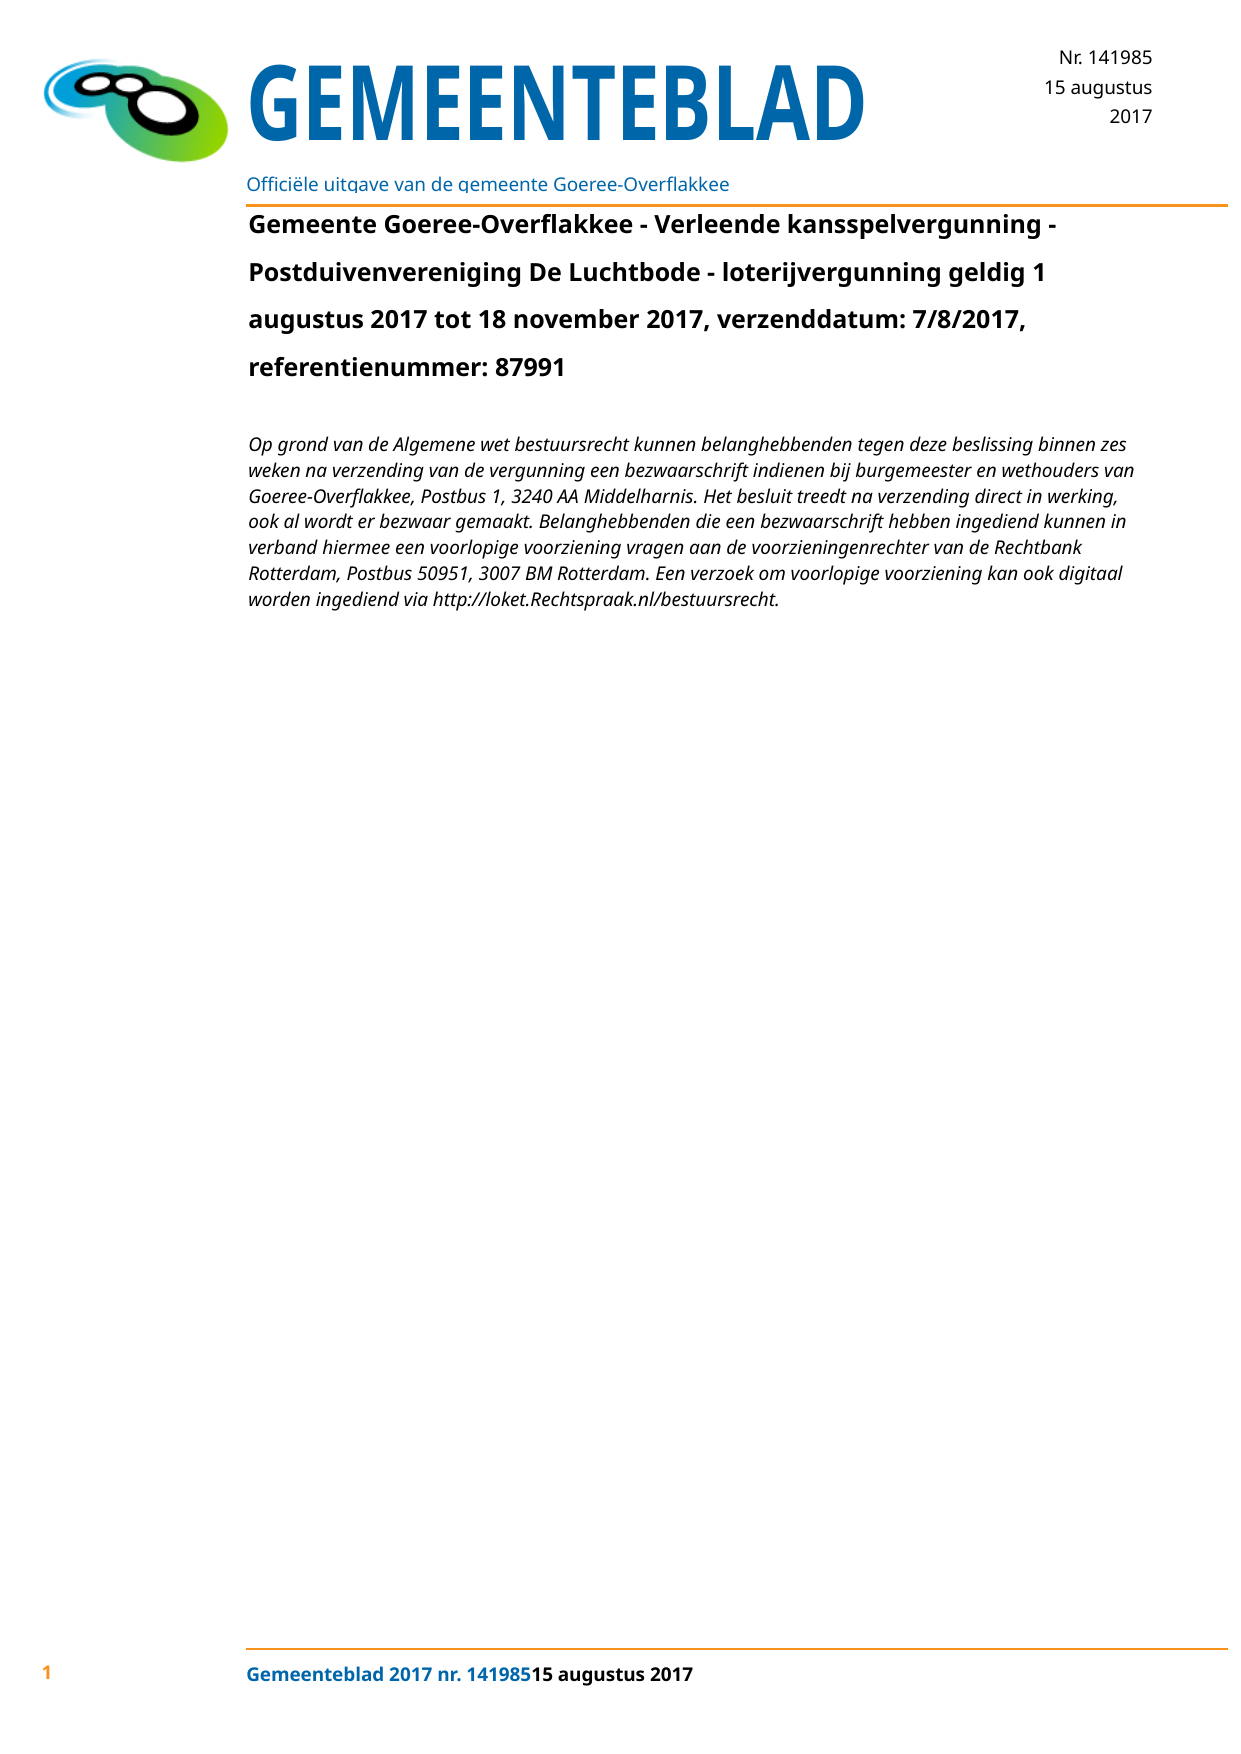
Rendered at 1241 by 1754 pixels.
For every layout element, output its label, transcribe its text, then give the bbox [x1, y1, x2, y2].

text Gemeente Goeree-Overflakkee - Verleende kansspelvergunning - Postduivenvereniging De Luchtbode - loterijvergunning geldig 1 augustus 2017 tot 18 november 2017, verzenddatum: 7/8/2017, referentienummer: 87991 [248, 207, 1152, 384]
text Op grond van de Algemene wet bestuursrecht kunnen belanghebbenden tegen deze beslissing binnen zes weken na verzending van de vergunning een bezwaarschrift indienen bij burgemeester en wethouders van Goeree-Overflakkee, Postbus 1, 3240 AA Middelharnis. Het besluit treedt na verzending direct in werking, ook al wordt er bezwaar gemaakt. Belanghebbenden die een bezwaarschrift hebben ingediend kunnen in verband hiermee een voorlopige voorziening vragen aan de voorzieningenrechter van de Rechtbank Rotterdam, Postbus 50951, 3007 BM Rotterdam. Een verzoek om voorlopige voorziening kan ook digitaal worden ingediend via http://loket.Rechtspraak.nl/bestuursrecht. [248, 431, 1152, 611]
picture [41, 47, 231, 172]
